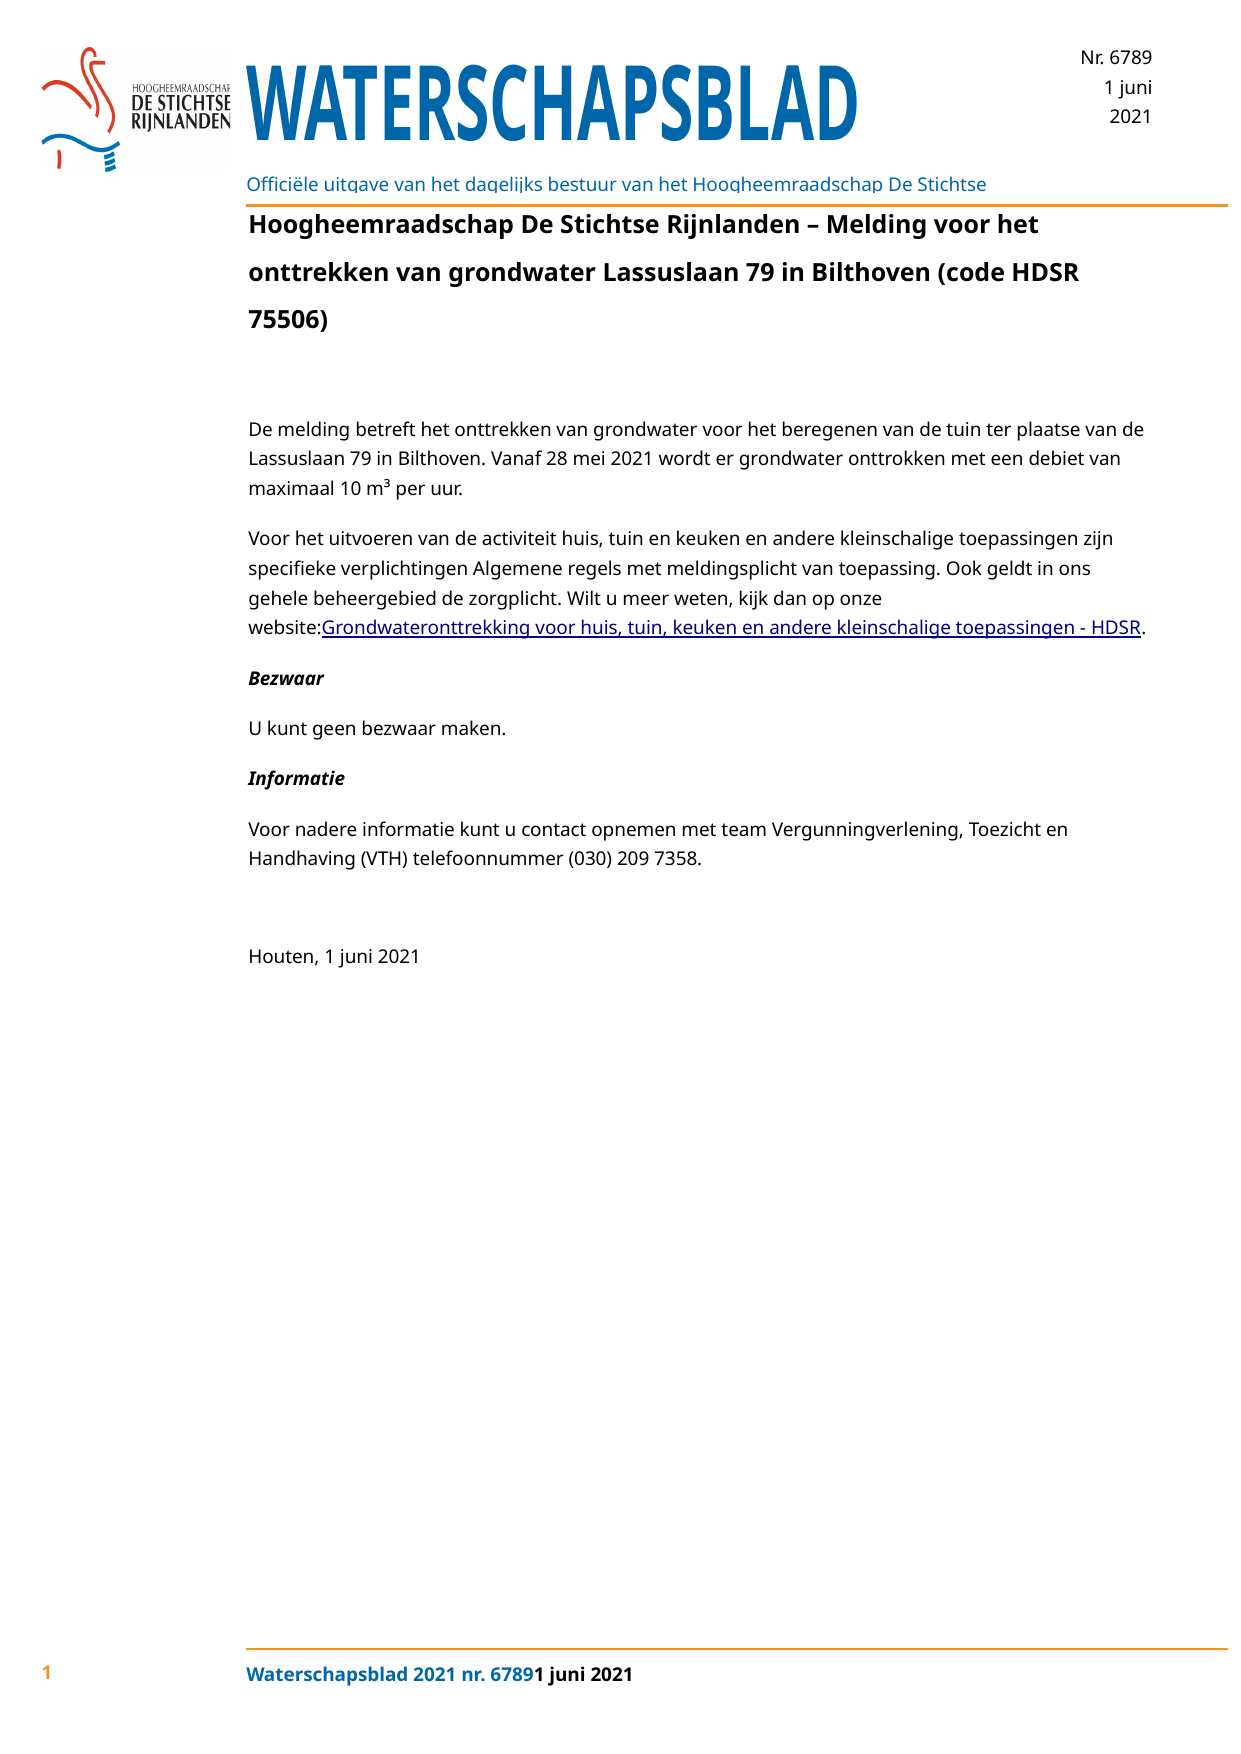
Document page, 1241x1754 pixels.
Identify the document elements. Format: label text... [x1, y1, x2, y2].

text U kunt geen bezwaar maken. [248, 715, 1152, 741]
text De melding betreft het onttrekken van grondwater voor het beregenen van de tuin ter plaatse van de Lassuslaan 79 in Bilthoven. Vanaf 28 mei 2021 wordt er grondwater onttrokken met een debiet van maximaal 10 m³ per uur. [248, 416, 1152, 501]
text Voor het uitvoeren van de activiteit huis, tuin en keuken en andere kleinschalige toepassingen zijn specifieke verplichtingen Algemene regels met meldingsplicht van toepassing. Ook geldt in ons gehele beheergebied de zorgplicht. Wilt u meer weten, kijk dan op onze website:Grondwateronttrekking voor huis, tuin, keuken en andere kleinschalige toepassingen - HDSR. [248, 526, 1152, 640]
text Houten, 1 juni 2021 [248, 944, 1152, 969]
text Bezwaar [248, 665, 1152, 690]
picture [41, 47, 231, 172]
text Voor nadere informatie kunt u contact opnemen met team Vergunningverlening, Toezicht en Handhaving (VTH) telefoonnummer (030) 209 7358. [248, 816, 1152, 871]
text Hoogheemraadschap De Stichtse Rijnlanden – Melding voor het onttrekken van grondwater Lassuslaan 79 in Bilthoven (code HDSR 75506) [248, 207, 1152, 336]
text Informatie [248, 766, 1152, 791]
